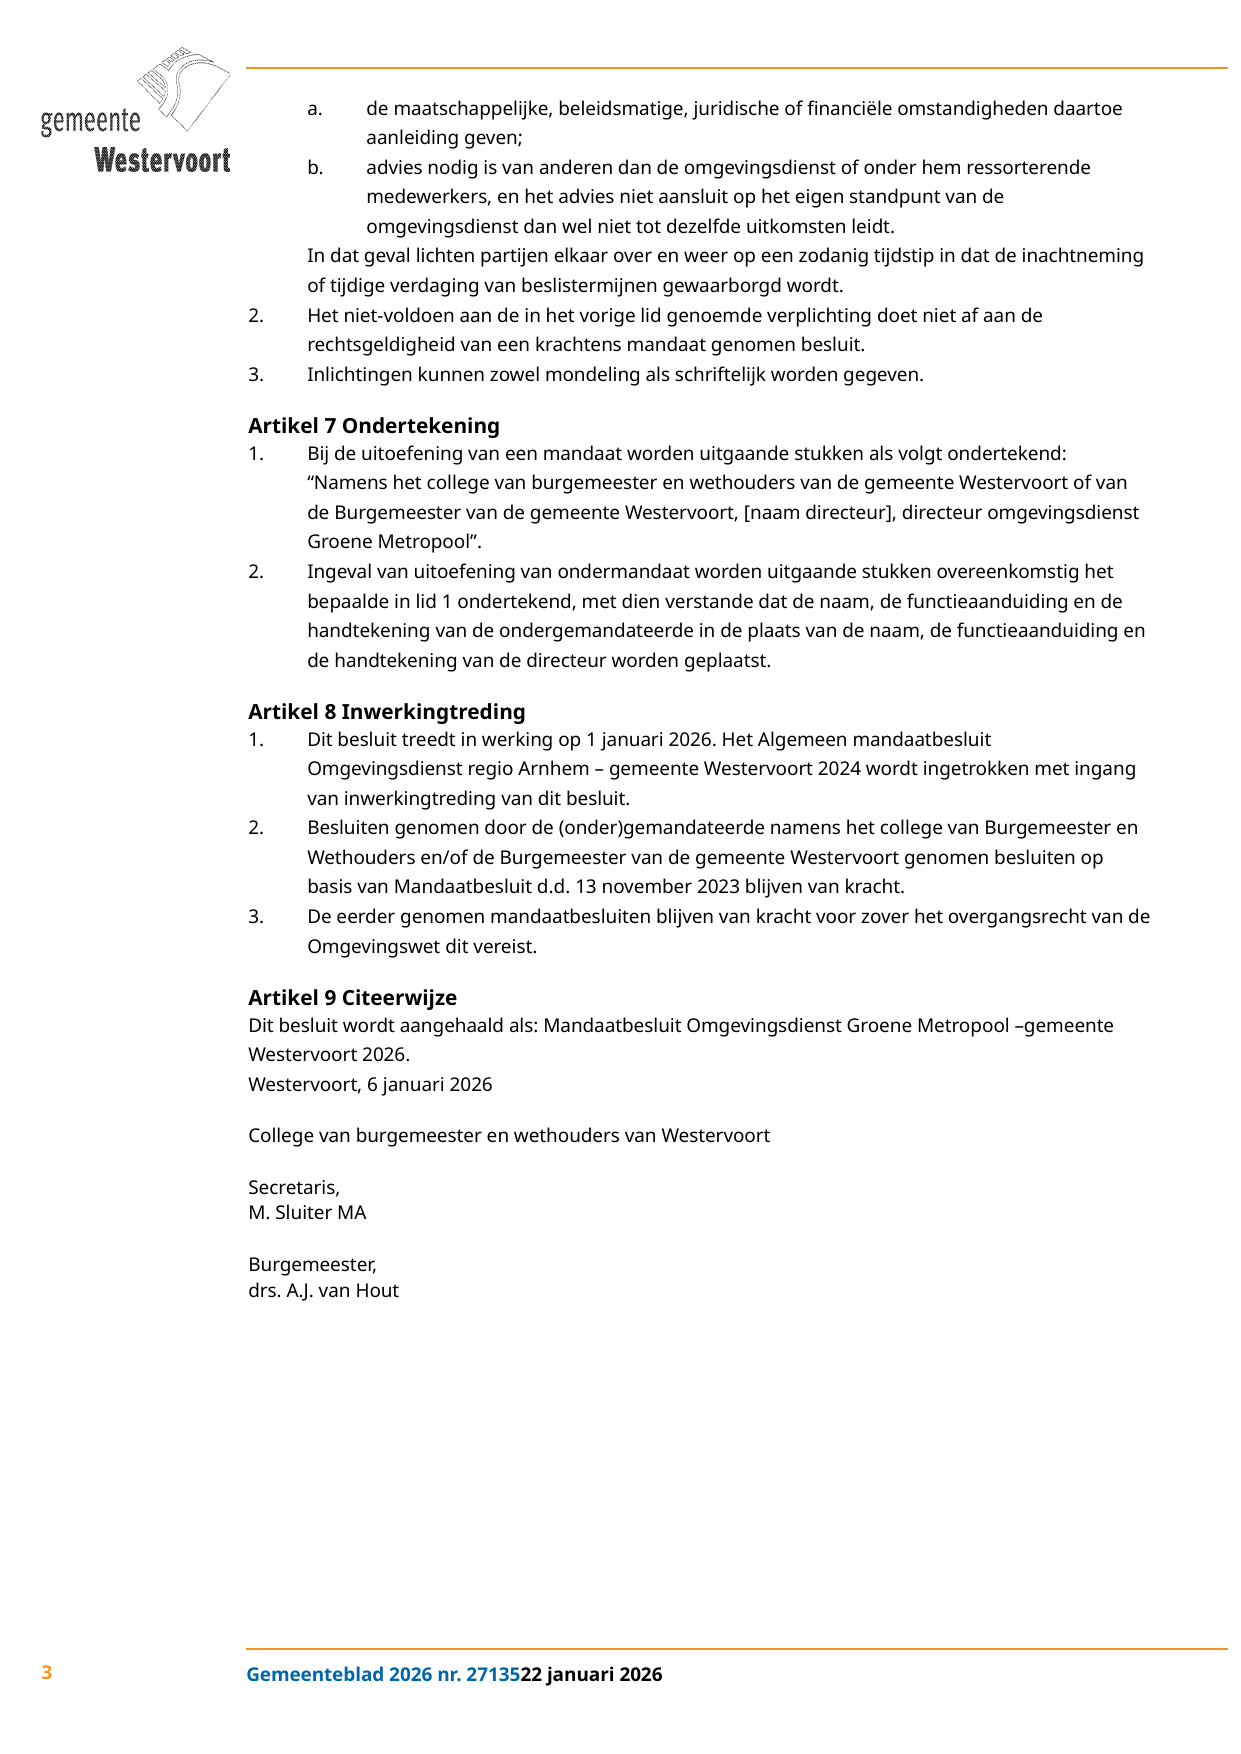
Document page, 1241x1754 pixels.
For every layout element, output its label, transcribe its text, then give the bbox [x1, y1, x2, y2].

list De eerder genomen mandaatbesluiten blijven van kracht voor zover het overgangsrecht van de Omgevingswet dit vereist. [248, 903, 1152, 959]
text Burgemeester, [248, 1251, 1152, 1277]
text Dit besluit wordt aangehaald als: Mandaatbesluit Omgevingsdienst Groene Metropool –gemeente Westervoort 2026. [248, 1012, 1152, 1067]
list de maatschappelijke, beleidsmatige, juridische of financiële omstandigheden daartoe aanleiding geven; [307, 95, 1152, 150]
text drs. A.J. van Hout [248, 1277, 1152, 1302]
list Het niet-voldoen aan de in het vorige lid genoemde verplichting doet niet af aan de rechtsgeldigheid van een krachtens mandaat genomen besluit. [248, 302, 1152, 357]
list Inlichtingen kunnen zowel mondeling als schriftelijk worden gegeven. [248, 361, 1152, 387]
list In dat geval lichten partijen elkaar over en weer op een zodanig tijdstip in dat de inachtneming of tijdige verdaging van beslistermijnen gewaarborgd wordt. [248, 243, 1152, 298]
text Artikel 9 Citeerwijze [248, 983, 1152, 1012]
text M. Sluiter MA [248, 1199, 1152, 1225]
text Westervoort, 6 januari 2026 [248, 1071, 1152, 1097]
list Besluiten genomen door de (onder)gemandateerde namens het college van Burgemeester en Wethouders en/of de Burgemeester van de gemeente Westervoort genomen besluiten op basis van Mandaatbesluit d.d. 13 november 2023 blijven van kracht. [248, 814, 1152, 899]
list advies nodig is van anderen dan de omgevingsdienst of onder hem ressorterende medewerkers, en het advies niet aansluit op het eigen standpunt van de omgevingsdienst dan wel niet tot dezelfde uitkomsten leidt. [307, 154, 1152, 239]
text Secretaris, [248, 1174, 1152, 1199]
text Artikel 8 Inwerkingtreding [248, 697, 1152, 726]
list Bij de uitoefening van een mandaat worden uitgaande stukken als volgt ondertekend: “Namens het college van burgemeester en wethouders van de gemeente Westervoort of van de Burgemeester van de gemeente Westervoort, [naam directeur], directeur omgevingsdienst Groene Metropool”. [248, 440, 1152, 554]
list Ingeval van uitoefening van ondermandaat worden uitgaande stukken overeenkomstig het bepaalde in lid 1 ondertekend, met dien verstande dat de naam, de functieaanduiding en de handtekening van de ondergemandateerde in de plaats van de naam, de functieaanduiding en de handtekening van de directeur worden geplaatst. [248, 558, 1152, 673]
text College van burgemeester en wethouders van Westervoort [248, 1122, 1152, 1148]
text Artikel 7 Ondertekening [248, 411, 1152, 440]
list Dit besluit treedt in werking op 1 januari 2026. Het Algemeen mandaatbesluit Omgevingsdienst regio Arnhem – gemeente Westervoort 2024 wordt ingetrokken met ingang van inwerkingtreding van dit besluit. [248, 726, 1152, 811]
picture [41, 47, 231, 172]
